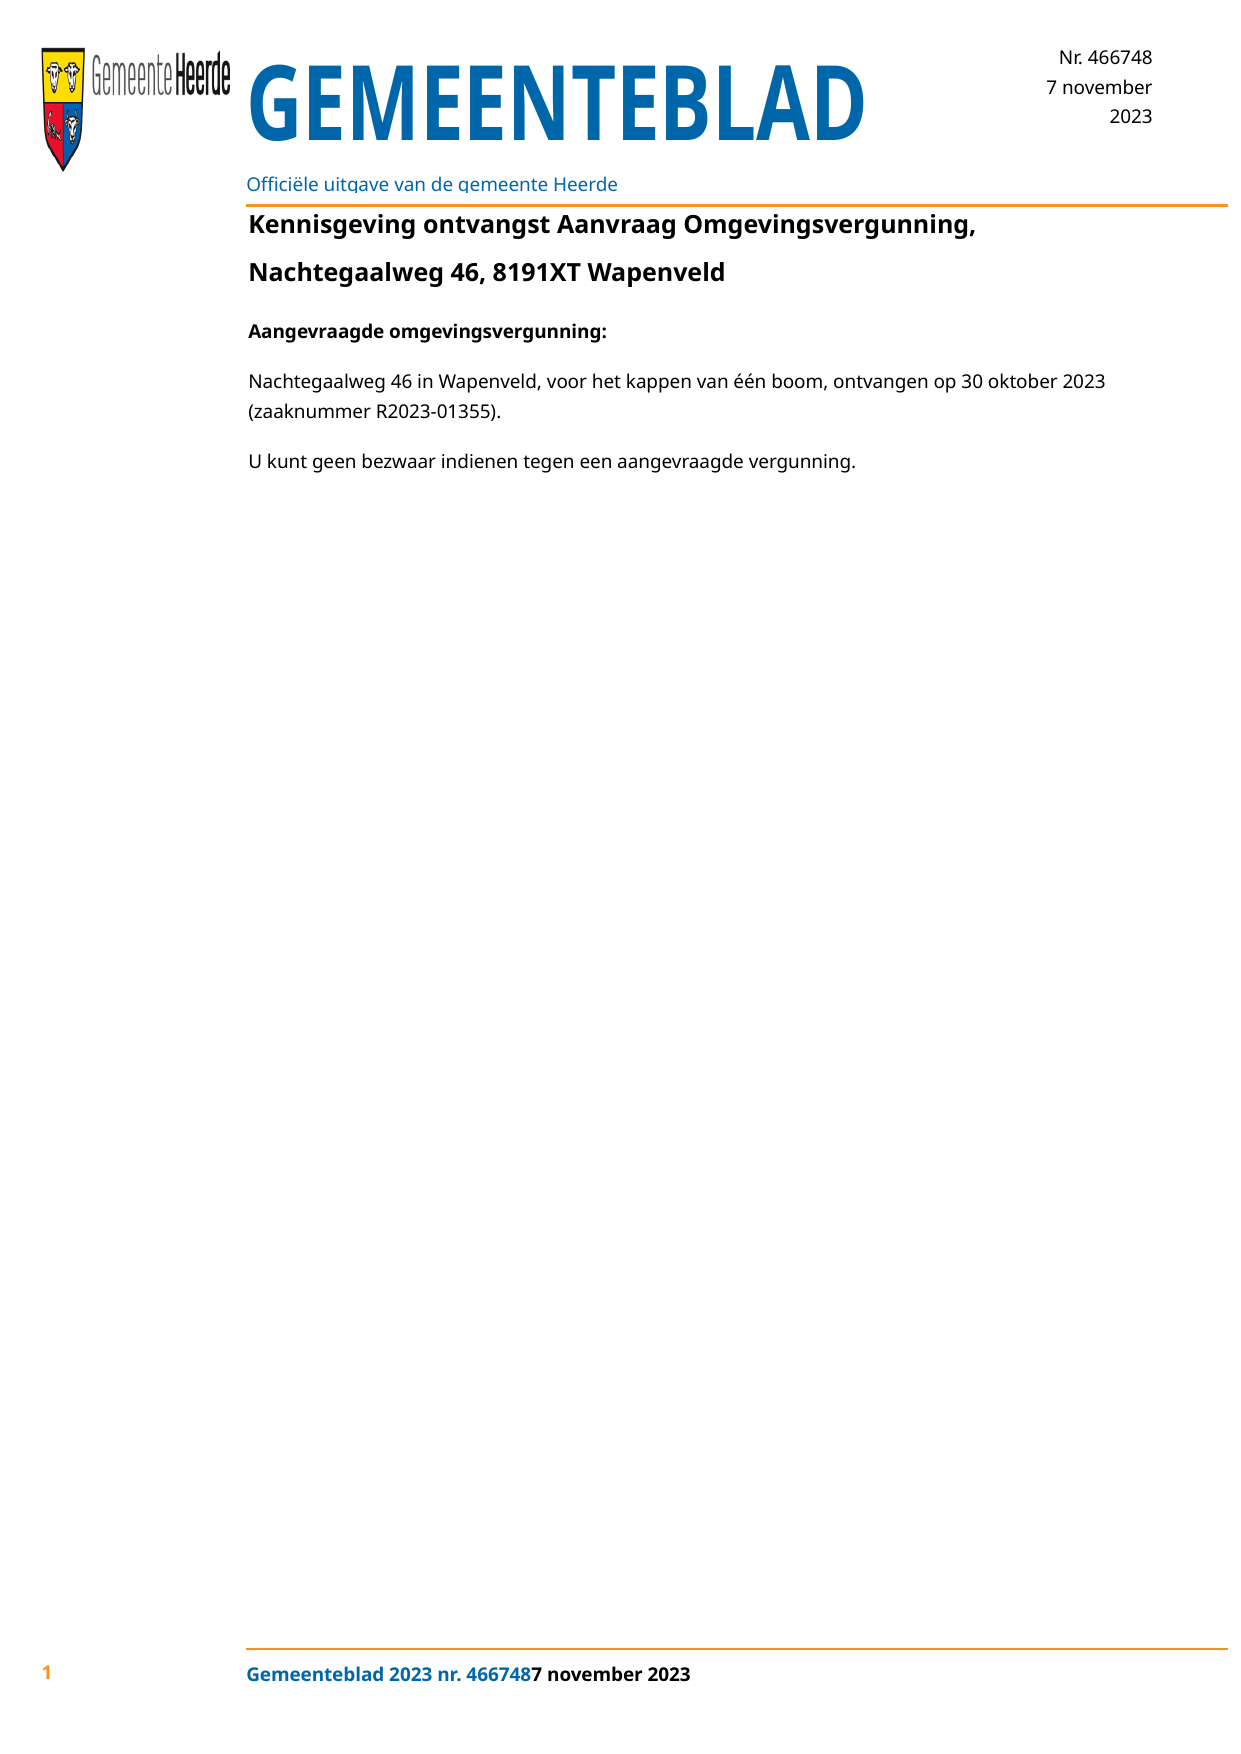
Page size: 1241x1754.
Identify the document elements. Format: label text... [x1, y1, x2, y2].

text U kunt geen bezwaar indienen tegen een aangevraagde vergunning. [248, 448, 1152, 474]
picture [41, 47, 231, 172]
text Kennisgeving ontvangst Aanvraag Omgevingsvergunning, Nachtegaalweg 46, 8191XT Wapenveld [248, 207, 1152, 288]
text Aangevraagde omgevingsvergunning: [248, 318, 1152, 344]
text Nachtegaalweg 46 in Wapenveld, voor het kappen van één boom, ontvangen op 30 oktober 2023 (zaaknummer R2023-01355). [248, 368, 1152, 424]
